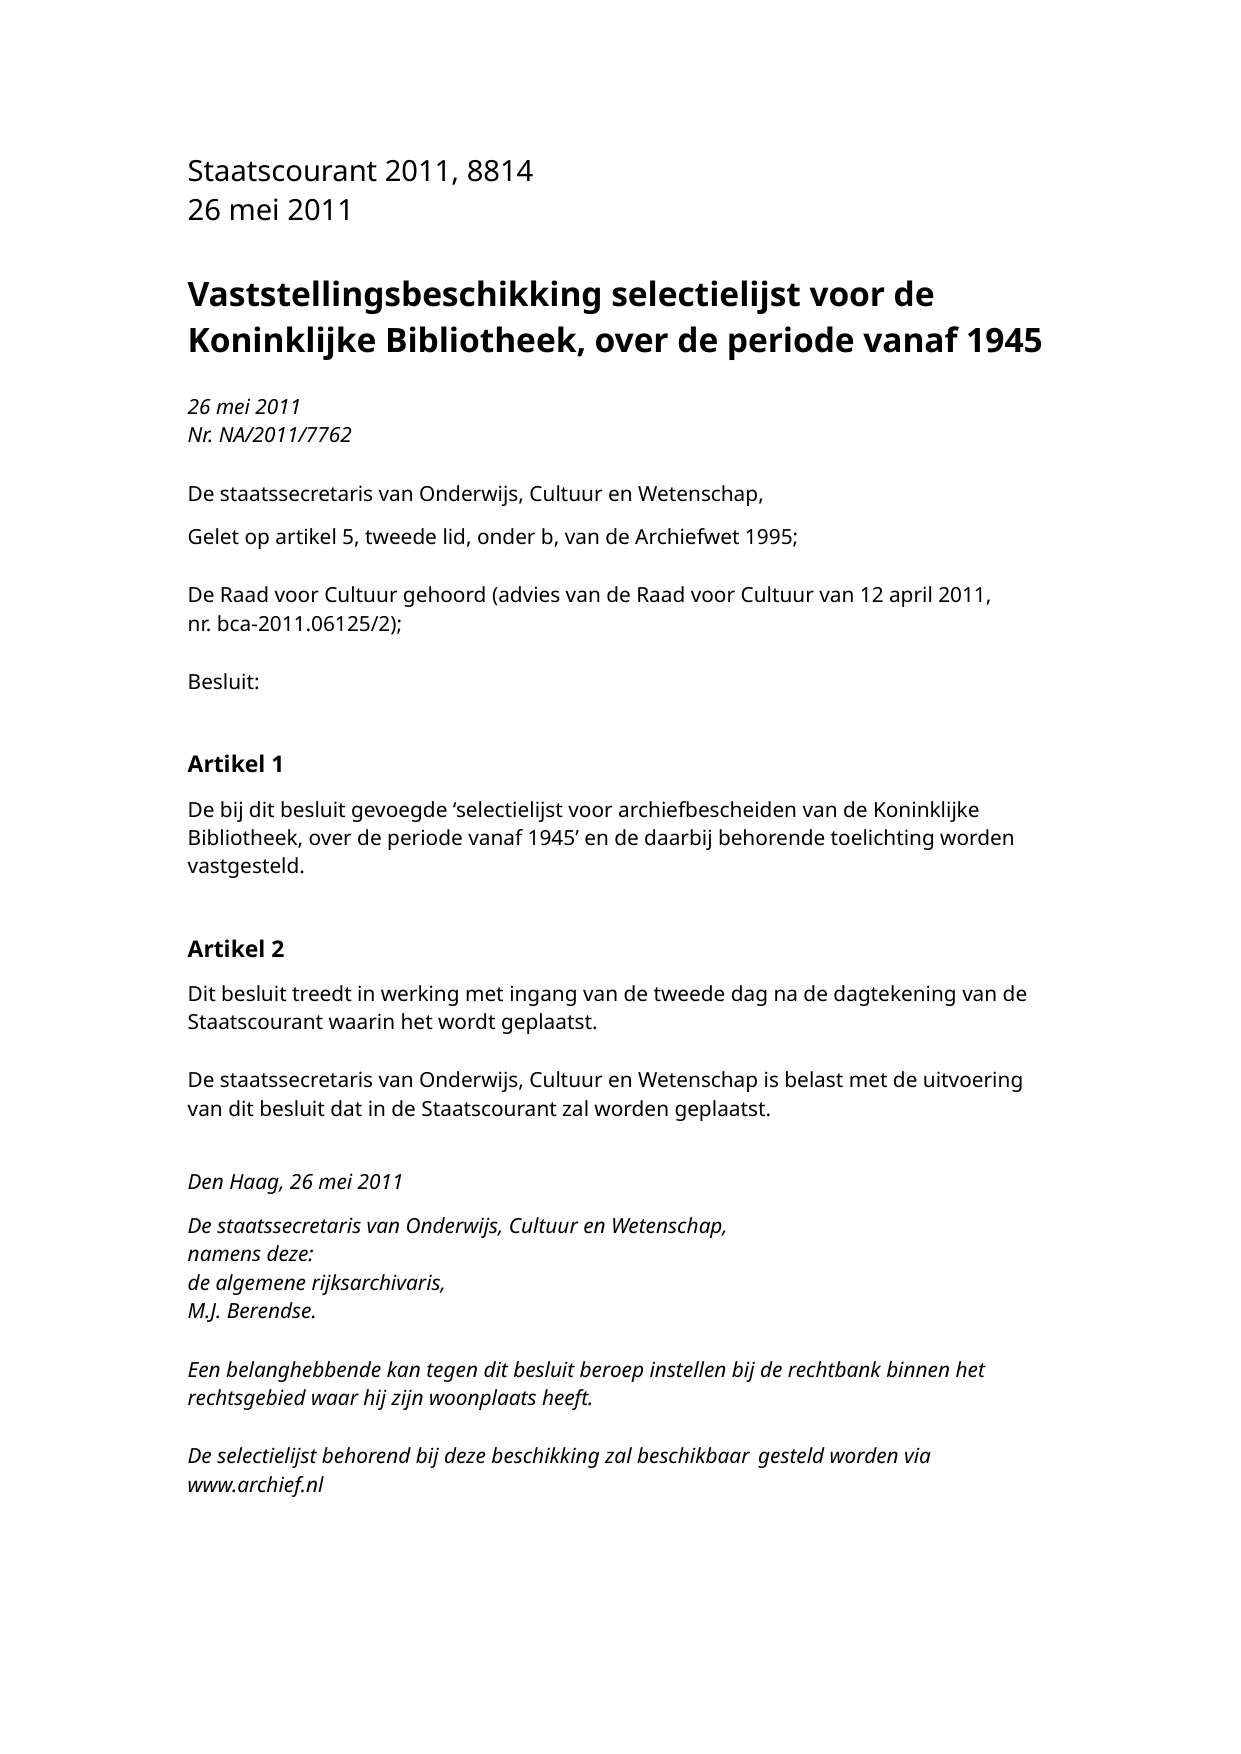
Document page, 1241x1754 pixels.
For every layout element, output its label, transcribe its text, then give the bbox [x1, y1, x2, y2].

text 26 mei 2011 [187, 392, 1053, 420]
subtitle Vaststellingsbeschikking selectielijst voor de Koninklijke Bibliotheek, over de periode vanaf 1945 [187, 271, 1053, 362]
text Besluit: [187, 667, 1053, 696]
text 26 mei 2011 [187, 190, 1053, 229]
text De Raad voor Cultuur gehoord (advies van de Raad voor Cultuur van 12 april 2011, nr. bca-2011.06125/2); [187, 581, 1053, 637]
text M.J. Berendse. [187, 1296, 1053, 1325]
text De bij dit besluit gevoegde ‘selectielijst voor archiefbescheiden van de Koninklijke Bibliotheek, over de periode vanaf 1945’ en de daarbij behorende toelichting worden vastgesteld. [187, 795, 1053, 880]
text namens deze: [187, 1239, 1053, 1268]
text Dit besluit treedt in werking met ingang van de tweede dag na de dagtekening van de Staatscourant waarin het wordt geplaatst. [187, 979, 1053, 1036]
subtitle Artikel 1 [187, 748, 1053, 780]
text Gelet op artikel 5, tweede lid, onder b, van de Archiefwet 1995; [187, 522, 1053, 551]
text de algemene rijksarchivaris, [187, 1268, 1053, 1296]
text Staatscourant 2011, 8814 [187, 150, 1053, 190]
text De staatssecretaris van Onderwijs, Cultuur en Wetenschap, [187, 479, 1053, 507]
subtitle Artikel 2 [187, 932, 1053, 964]
text Den Haag, 26 mei 2011 [187, 1167, 1053, 1196]
text Nr. NA/2011/7762 [187, 420, 1053, 449]
text De staatssecretaris van Onderwijs, Cultuur en Wetenschap is belast met de uitvoering van dit besluit dat in de Staatscourant zal worden geplaatst. [187, 1066, 1053, 1122]
text De staatssecretaris van Onderwijs, Cultuur en Wetenschap, [187, 1211, 1053, 1239]
text Een belanghebbende kan tegen dit besluit beroep instellen bij de rechtbank binnen het rechtsgebied waar hij zijn woonplaats heeft. [187, 1355, 1053, 1412]
text De selectielijst behorend bij deze beschikking zal beschikbaar gesteld worden via www.archief.nl [187, 1442, 1053, 1498]
